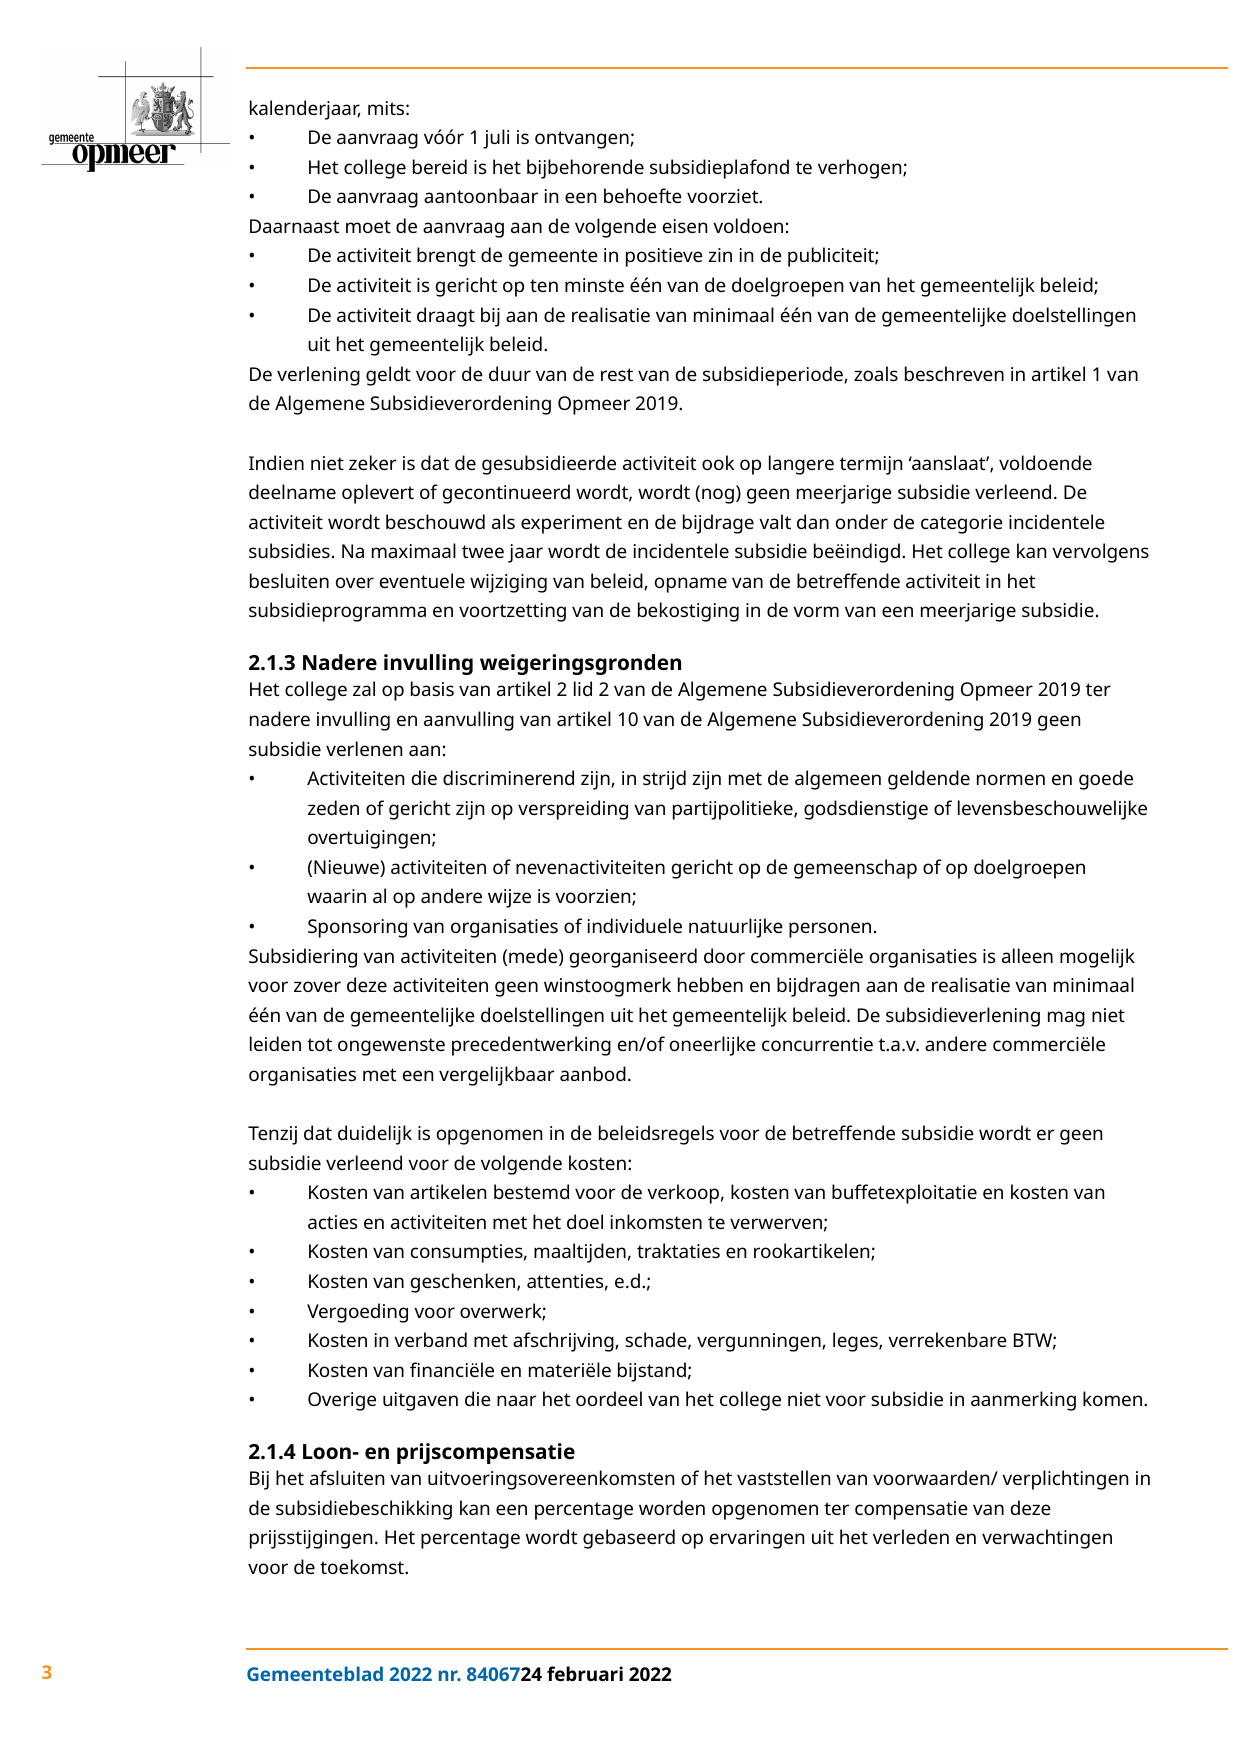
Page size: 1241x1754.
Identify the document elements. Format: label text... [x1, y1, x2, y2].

list Kosten van geschenken, attenties, e.d.; [248, 1268, 1152, 1294]
text kalenderjaar, mits: [248, 95, 1152, 121]
list Kosten van artikelen bestemd voor de verkoop, kosten van buffetexploitatie en kosten van acties en activiteiten met het doel inkomsten te verwerven; [248, 1179, 1152, 1235]
list De aanvraag vóór 1 juli is ontvangen; [248, 124, 1152, 150]
text Indien niet zeker is dat de gesubsidieerde activiteit ook op langere termijn ‘aanslaat’, voldoende deelname oplevert of gecontinueerd wordt, wordt (nog) geen meerjarige subsidie verleend. De activiteit wordt beschouwd als experiment en de bijdrage valt dan onder de categorie incidentele subsidies. Na maximaal twee jaar wordt de incidentele subsidie beëindigd. Het college kan vervolgens besluiten over eventuele wijziging van beleid, opname van de betreffende activiteit in het subsidieprogramma en voortzetting van de bekostiging in de vorm van een meerjarige subsidie. [248, 450, 1152, 623]
list Sponsoring van organisaties of individuele natuurlijke personen. [248, 913, 1152, 939]
text De verlening geldt voor de duur van de rest van de subsidieperiode, zoals beschreven in artikel 1 van de Algemene Subsidieverordening Opmeer 2019. [248, 361, 1152, 416]
text 2.1.4 Loon- en prijscompensatie [248, 1437, 1152, 1465]
list De activiteit is gericht op ten minste één van de doelgroepen van het gemeentelijk beleid; [248, 272, 1152, 298]
text Bij het afsluiten van uitvoeringsovereenkomsten of het vaststellen van voorwaarden/ verplichtingen in de subsidiebeschikking kan een percentage worden opgenomen ter compensatie van deze prijsstijgingen. Het percentage wordt gebaseerd op ervaringen uit het verleden en verwachtingen voor de toekomst. [248, 1465, 1152, 1580]
list Kosten van consumpties, maaltijden, traktaties en rookartikelen; [248, 1239, 1152, 1264]
text Daarnaast moet de aanvraag aan de volgende eisen voldoen: [248, 213, 1152, 239]
text Het college zal op basis van artikel 2 lid 2 van de Algemene Subsidieverordening Opmeer 2019 ter nadere invulling en aanvulling van artikel 10 van de Algemene Subsidieverordening 2019 geen subsidie verlenen aan: [248, 677, 1152, 761]
list Kosten van financiële en materiële bijstand; [248, 1357, 1152, 1383]
picture [41, 47, 231, 172]
list Kosten in verband met afschrijving, schade, vergunningen, leges, verrekenbare BTW; [248, 1327, 1152, 1353]
text 2.1.3 Nadere invulling weigeringsgronden [248, 648, 1152, 677]
text Subsidiering van activiteiten (mede) georganiseerd door commerciële organisaties is alleen mogelijk voor zover deze activiteiten geen winstoogmerk hebben en bijdragen aan de realisatie van minimaal één van de gemeentelijke doelstellingen uit het gemeentelijk beleid. De subsidieverlening mag niet leiden tot ongewenste precedentwerking en/of oneerlijke concurrentie t.a.v. andere commerciële organisaties met een vergelijkbaar aanbod. [248, 943, 1152, 1087]
list Het college bereid is het bijbehorende subsidieplafond te verhogen; [248, 154, 1152, 180]
list Overige uitgaven die naar het oordeel van het college niet voor subsidie in aanmerking komen. [248, 1387, 1152, 1412]
list De activiteit brengt de gemeente in positieve zin in de publiciteit; [248, 243, 1152, 268]
list Activiteiten die discriminerend zijn, in strijd zijn met de algemeen geldende normen en goede zeden of gericht zijn op verspreiding van partijpolitieke, godsdienstige of levensbeschouwelijke overtuigingen; [248, 765, 1152, 850]
list De aanvraag aantoonbaar in een behoefte voorziet. [248, 183, 1152, 209]
list (Nieuwe) activiteiten of nevenactiviteiten gericht op de gemeenschap of op doelgroepen waarin al op andere wijze is voorzien; [248, 854, 1152, 909]
text Tenzij dat duidelijk is opgenomen in de beleidsregels voor de betreffende subsidie wordt er geen subsidie verleend voor de volgende kosten: [248, 1120, 1152, 1176]
list De activiteit draagt bij aan de realisatie van minimaal één van de gemeentelijke doelstellingen uit het gemeentelijk beleid. [248, 302, 1152, 357]
list Vergoeding voor overwerk; [248, 1298, 1152, 1323]
